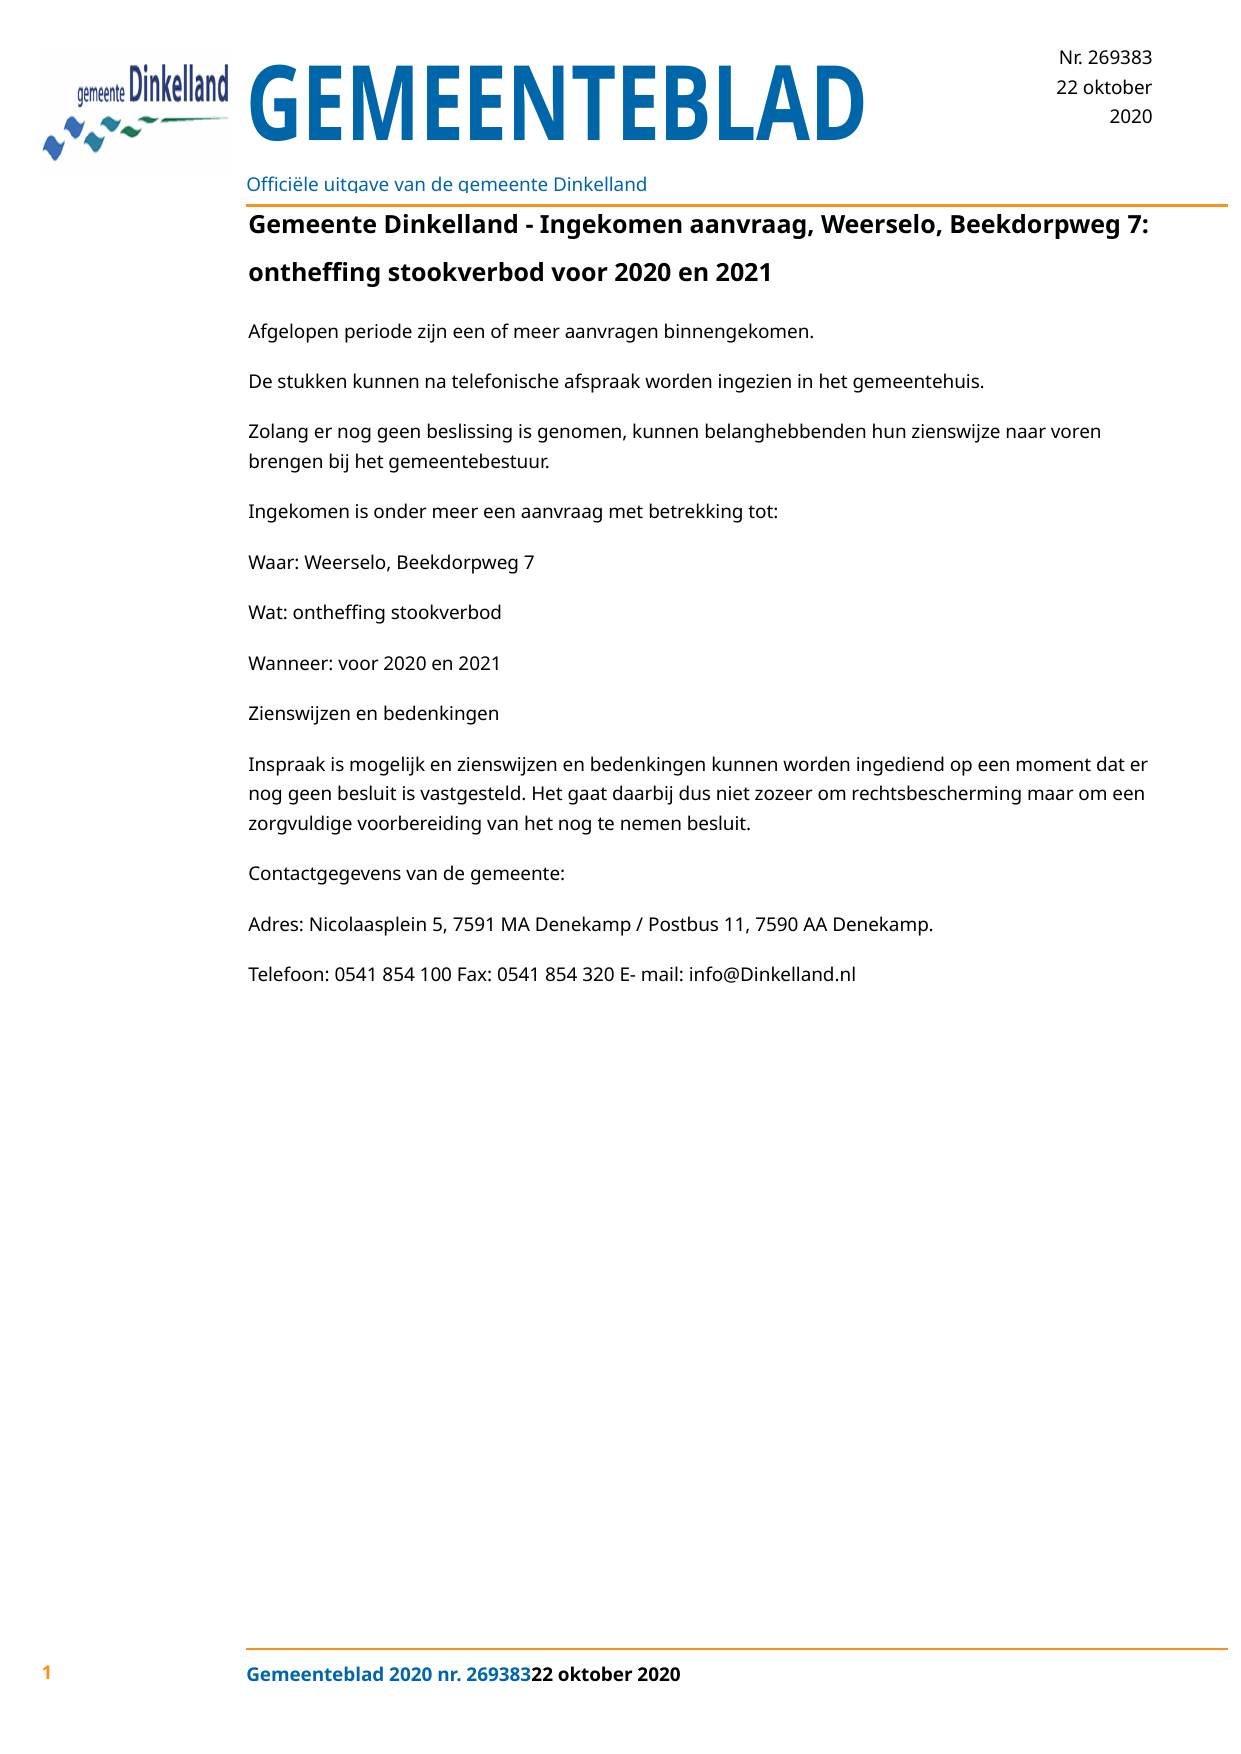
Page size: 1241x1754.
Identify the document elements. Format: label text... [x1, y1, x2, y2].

text Adres: Nicolaasplein 5, 7591 MA Denekamp / Postbus 11, 7590 AA Denekamp. [248, 911, 1152, 937]
picture [41, 47, 231, 172]
text Ingekomen is onder meer een aanvraag met betrekking tot: [248, 499, 1152, 524]
text Telefoon: 0541 854 100 Fax: 0541 854 320 E- mail: info@Dinkelland.nl [248, 961, 1152, 987]
text De stukken kunnen na telefonische afspraak worden ingezien in het gemeentehuis. [248, 368, 1152, 394]
text Inspraak is mogelijk en zienswijzen en bedenkingen kunnen worden ingediend op een moment dat er nog geen besluit is vastgesteld. Het gaat daarbij dus niet zozeer om rechtsbescherming maar om een zorgvuldige voorbereiding van het nog te nemen besluit. [248, 751, 1152, 836]
text Afgelopen periode zijn een of meer aanvragen binnengekomen. [248, 318, 1152, 344]
text Zolang er nog geen beslissing is genomen, kunnen belanghebbenden hun zienswijze naar voren brengen bij het gemeentebestuur. [248, 419, 1152, 474]
text Waar: Weerselo, Beekdorpweg 7 [248, 549, 1152, 575]
text Wanneer: voor 2020 en 2021 [248, 650, 1152, 676]
text Contactgegevens van de gemeente: [248, 860, 1152, 886]
text Zienswijzen en bedenkingen [248, 700, 1152, 726]
text Wat: ontheffing stookverbod [248, 599, 1152, 625]
text Gemeente Dinkelland - Ingekomen aanvraag, Weerselo, Beekdorpweg 7: ontheffing stookverbod voor 2020 en 2021 [248, 207, 1152, 288]
